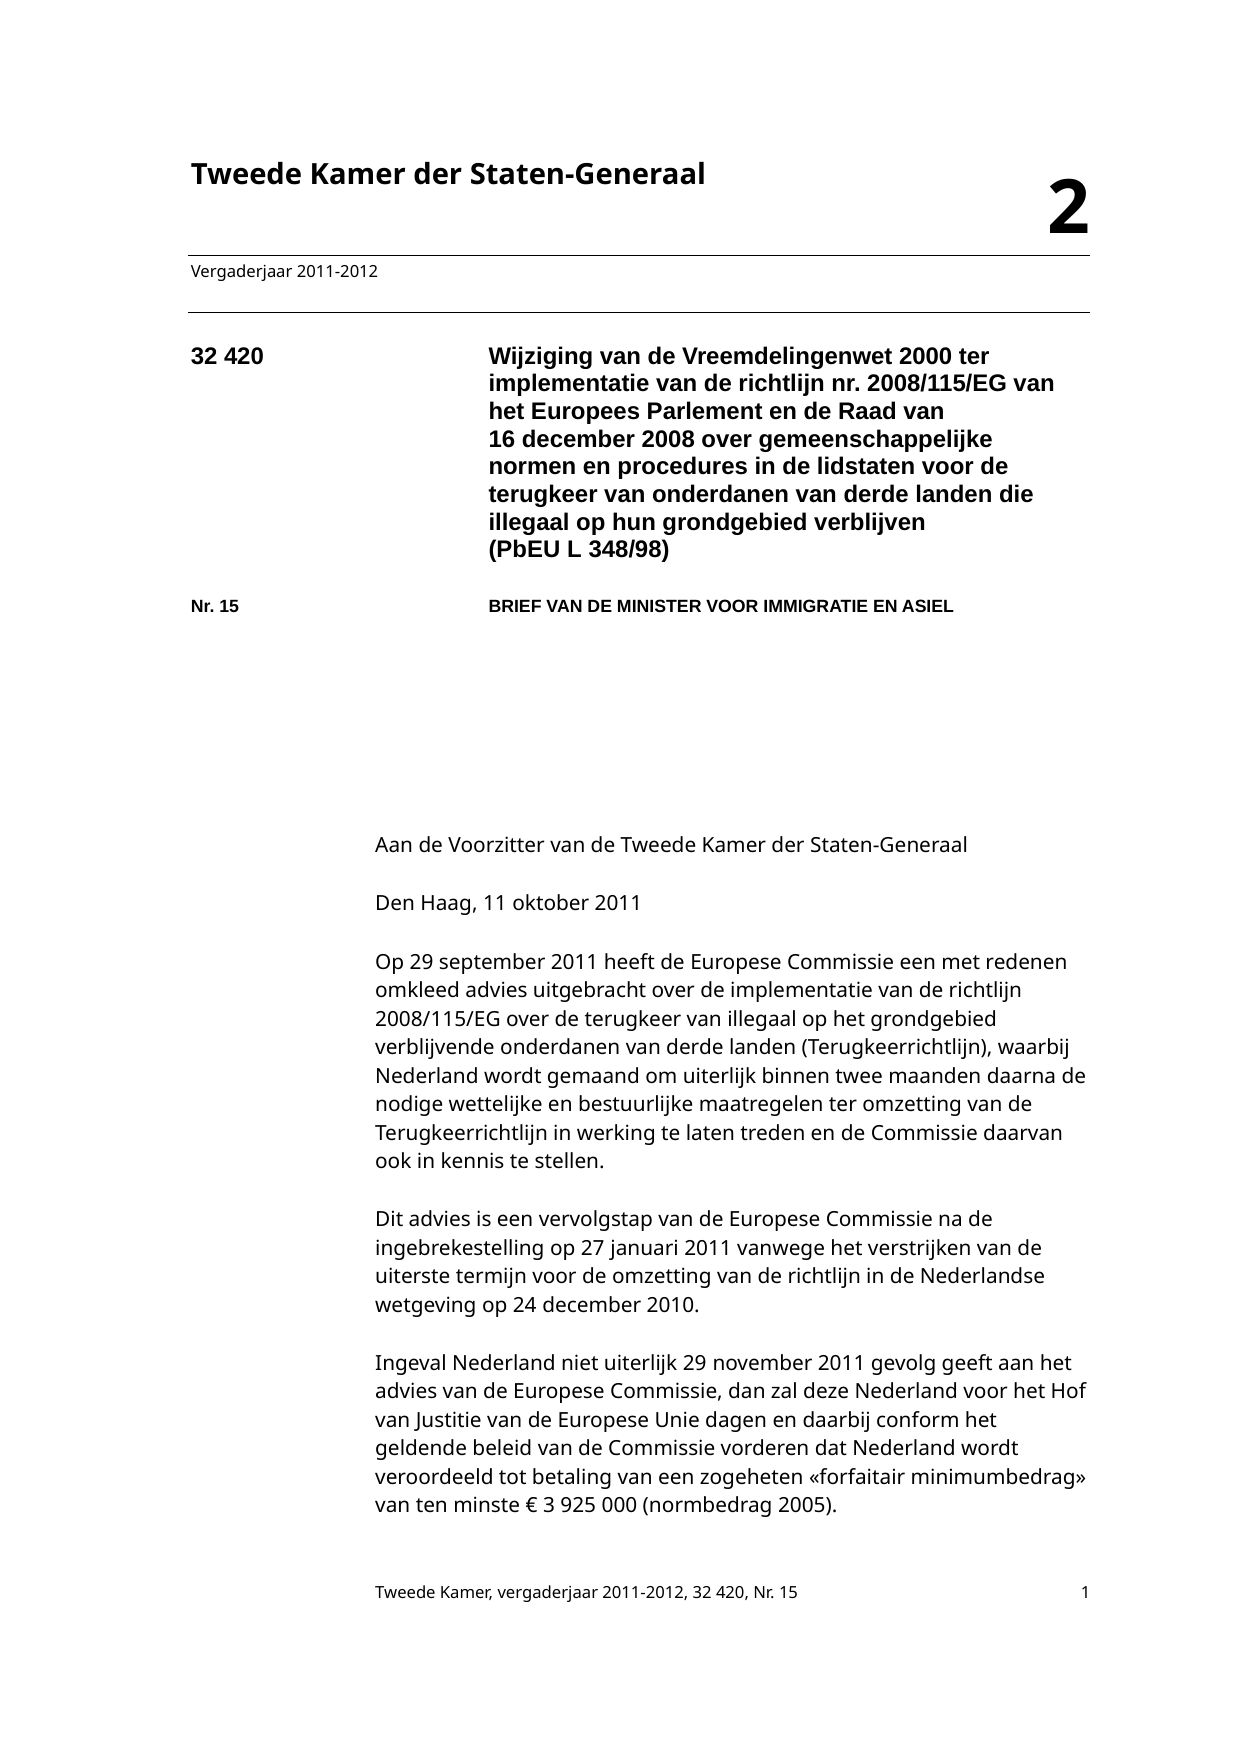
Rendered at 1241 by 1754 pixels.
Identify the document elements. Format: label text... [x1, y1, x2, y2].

text Dit advies is een vervolgstap van de Europese Commissie na de ingebrekestelling op 27 januari 2011 vanwege het verstrijken van de uiterste termijn voor de omzetting van de richtlijn in de Nederlandse wetgeving op 24 december 2010. [375, 1204, 1090, 1318]
table_cell Nr. 15 [188, 593, 485, 712]
table_cell Vergaderjaar 2011-2012 [188, 256, 485, 312]
table_cell [485, 256, 1090, 312]
table_header Tweede Kamer der Staten-Generaal [188, 150, 909, 255]
text Aan de Voorzitter van de Tweede Kamer der Staten-Generaal [375, 830, 1090, 858]
table_cell 32 420 [188, 339, 485, 593]
table_cell [188, 313, 485, 339]
table_cell BRIEF VAN DE MINISTER VOOR IMMIGRATIE EN ASIEL [485, 593, 1090, 712]
table_header 2 [910, 150, 1090, 255]
text Den Haag, 11 oktober 2011 [375, 888, 1090, 917]
text Ingeval Nederland niet uiterlijk 29 november 2011 gevolg geeft aan het advies van de Europese Commissie, dan zal deze Nederland voor het Hof van Justitie van de Europese Unie dagen en daarbij conform het geldende beleid van de Commissie vorderen dat Nederland wordt veroordeeld tot betaling van een zogeheten «forfaitair minimumbedrag» van ten minste € 3 925 000 (normbedrag 2005). [375, 1348, 1090, 1519]
text Op 29 september 2011 heeft de Europese Commissie een met redenen omkleed advies uitgebracht over de implementatie van de richtlijn 2008/115/EG over de terugkeer van illegaal op het grondgebied verblijvende onderdanen van derde landen (Terugkeerrichtlijn), waarbij Nederland wordt gemaand om uiterlijk binnen twee maanden daarna de nodige wettelijke en bestuurlijke maatregelen ter omzetting van de Terugkeerrichtlijn in werking te laten treden en de Commissie daarvan ook in kennis te stellen. [375, 947, 1090, 1174]
table_cell Wijziging van de Vreemdelingenwet 2000 ter implementatie van de richtlijn nr. 2008/115/EG van het Europees Parlement en de Raad van 16 december 2008 over gemeenschappelijke normen en procedures in de lidstaten voor de terugkeer van onderdanen van derde landen die illegaal op hun grondgebied verblijven (PbEU L 348/98) [485, 339, 1090, 593]
table_cell [485, 313, 1090, 339]
